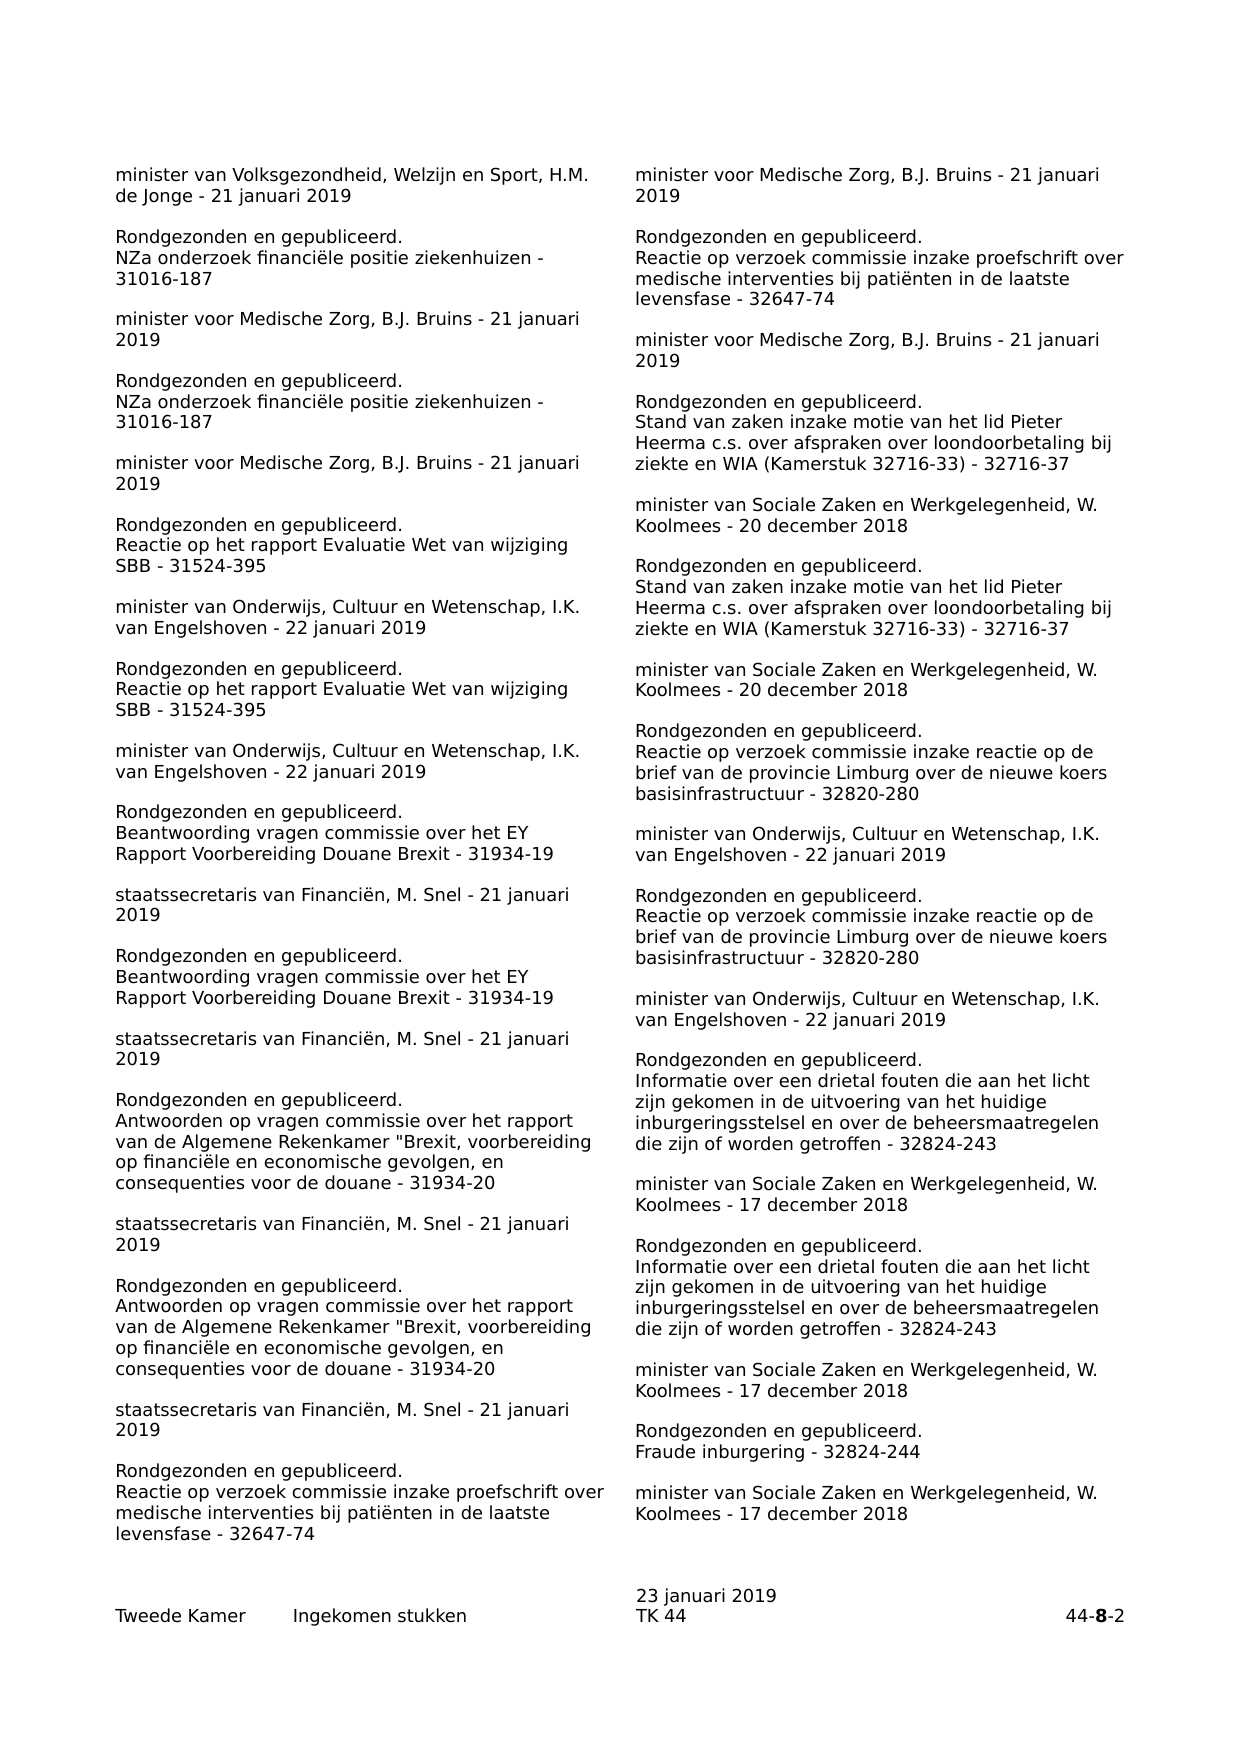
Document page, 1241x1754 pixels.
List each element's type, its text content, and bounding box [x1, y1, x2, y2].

text staatssecretaris van Financiën, M. Snel - 21 januari 2019 [115, 1028, 605, 1070]
text Rondgezonden en gepubliceerd. [115, 371, 605, 391]
text NZa onderzoek financiële positie ziekenhuizen - 31016-187 [115, 247, 605, 289]
text Rondgezonden en gepubliceerd. [115, 658, 605, 679]
text Stand van zaken inzake motie van het lid Pieter Heerma c.s. over afspraken over loondoorbetaling bij ziekte en WIA (Kamerstuk 32716-33) - 32716-37 [635, 412, 1125, 475]
text minister van Onderwijs, Cultuur en Wetenschap, I.K. van Engelshoven - 22 januari 2019 [115, 741, 605, 782]
text Antwoorden op vragen commissie over het rapport van de Algemene Rekenkamer "Brexit, voorbereiding op financiële en economische gevolgen, en consequenties voor de douane - 31934-20 [115, 1296, 605, 1379]
text staatssecretaris van Financiën, M. Snel - 21 januari 2019 [115, 884, 605, 926]
text Rondgezonden en gepubliceerd. [635, 391, 1125, 412]
text Informatie over een drietal fouten die aan het licht zijn gekomen in de uitvoering van het huidige inburgeringsstelsel en over de beheersmaatregelen die zijn of worden getroffen - 32824-243 [635, 1071, 1125, 1154]
text Rondgezonden en gepubliceerd. [115, 1275, 605, 1296]
text Rondgezonden en gepubliceerd. [635, 886, 1125, 906]
text staatssecretaris van Financiën, M. Snel - 21 januari 2019 [115, 1214, 605, 1255]
text Rondgezonden en gepubliceerd. [115, 802, 605, 823]
text Rondgezonden en gepubliceerd. [115, 227, 605, 247]
text Rondgezonden en gepubliceerd. [115, 514, 605, 535]
text Reactie op verzoek commissie inzake reactie op de brief van de provincie Limburg over de nieuwe koers basisinfrastructuur - 32820-280 [635, 742, 1125, 804]
text Rondgezonden en gepubliceerd. [635, 1236, 1125, 1256]
text Rondgezonden en gepubliceerd. [115, 1090, 605, 1111]
text minister voor Medische Zorg, B.J. Bruins - 21 januari 2019 [115, 453, 605, 494]
text Reactie op het rapport Evaluatie Wet van wijziging SBB - 31524-395 [115, 535, 605, 577]
text minister van Sociale Zaken en Werkgelegenheid, W. Koolmees - 20 december 2018 [635, 495, 1125, 536]
text minister van Sociale Zaken en Werkgelegenheid, W. Koolmees - 17 december 2018 [635, 1483, 1125, 1524]
text minister van Sociale Zaken en Werkgelegenheid, W. Koolmees - 17 december 2018 [635, 1360, 1125, 1401]
text Rondgezonden en gepubliceerd. [115, 946, 605, 967]
text Antwoorden op vragen commissie over het rapport van de Algemene Rekenkamer "Brexit, voorbereiding op financiële en economische gevolgen, en consequenties voor de douane - 31934-20 [115, 1111, 605, 1194]
text minister voor Medische Zorg, B.J. Bruins - 21 januari 2019 [635, 330, 1125, 371]
text Rondgezonden en gepubliceerd. [635, 227, 1125, 247]
text Rondgezonden en gepubliceerd. [115, 1461, 605, 1482]
text Reactie op verzoek commissie inzake proefschrift over medische interventies bij patiënten in de laatste levensfase - 32647-74 [635, 247, 1125, 310]
text Rondgezonden en gepubliceerd. [635, 556, 1125, 577]
text Rondgezonden en gepubliceerd. [635, 1421, 1125, 1442]
text minister van Onderwijs, Cultuur en Wetenschap, I.K. van Engelshoven - 22 januari 2019 [115, 597, 605, 638]
text minister van Onderwijs, Cultuur en Wetenschap, I.K. van Engelshoven - 22 januari 2019 [635, 824, 1125, 866]
text Rondgezonden en gepubliceerd. [635, 721, 1125, 742]
text minister van Volksgezondheid, Welzijn en Sport, H.M. de Jonge - 21 januari 2019 [115, 165, 605, 207]
text minister van Sociale Zaken en Werkgelegenheid, W. Koolmees - 17 december 2018 [635, 1174, 1125, 1216]
text staatssecretaris van Financiën, M. Snel - 21 januari 2019 [115, 1399, 605, 1441]
text minister van Onderwijs, Cultuur en Wetenschap, I.K. van Engelshoven - 22 januari 2019 [635, 989, 1125, 1030]
text Informatie over een drietal fouten die aan het licht zijn gekomen in de uitvoering van het huidige inburgeringsstelsel en over de beheersmaatregelen die zijn of worden getroffen - 32824-243 [635, 1256, 1125, 1340]
text NZa onderzoek financiële positie ziekenhuizen - 31016-187 [115, 391, 605, 433]
text Reactie op verzoek commissie inzake proefschrift over medische interventies bij patiënten in de laatste levensfase - 32647-74 [115, 1482, 605, 1544]
text minister voor Medische Zorg, B.J. Bruins - 21 januari 2019 [635, 165, 1125, 207]
text Reactie op verzoek commissie inzake reactie op de brief van de provincie Limburg over de nieuwe koers basisinfrastructuur - 32820-280 [635, 906, 1125, 969]
text Rondgezonden en gepubliceerd. [635, 1050, 1125, 1071]
text Beantwoording vragen commissie over het EY Rapport Voorbereiding Douane Brexit - 31934-19 [115, 823, 605, 864]
text minister voor Medische Zorg, B.J. Bruins - 21 januari 2019 [115, 309, 605, 351]
text Beantwoording vragen commissie over het EY Rapport Voorbereiding Douane Brexit - 31934-19 [115, 967, 605, 1008]
text minister van Sociale Zaken en Werkgelegenheid, W. Koolmees - 20 december 2018 [635, 659, 1125, 701]
text Fraude inburgering - 32824-244 [635, 1442, 1125, 1463]
text Reactie op het rapport Evaluatie Wet van wijziging SBB - 31524-395 [115, 679, 605, 721]
text Stand van zaken inzake motie van het lid Pieter Heerma c.s. over afspraken over loondoorbetaling bij ziekte en WIA (Kamerstuk 32716-33) - 32716-37 [635, 577, 1125, 639]
